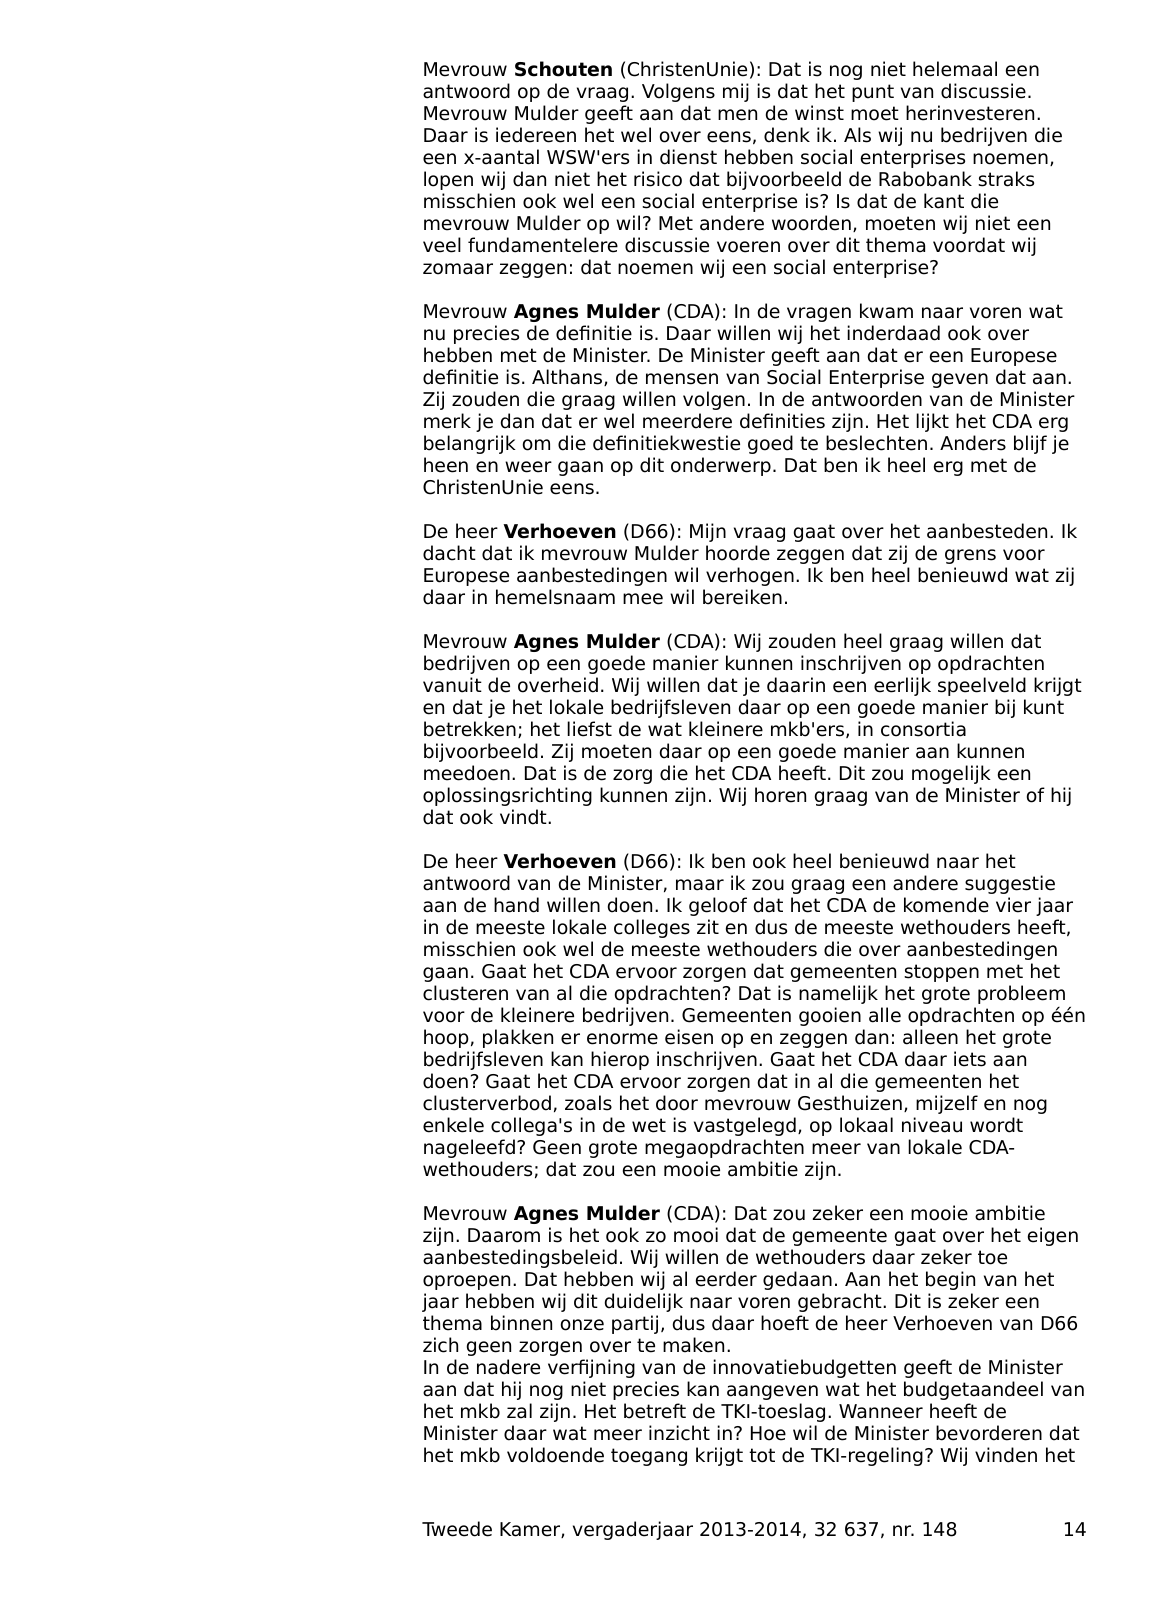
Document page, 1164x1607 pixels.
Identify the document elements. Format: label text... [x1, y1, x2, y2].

text Mevrouw Agnes Mulder (CDA): In de vragen kwam naar voren wat nu precies de definitie is. Daar willen wij het inderdaad ook over hebben met de Minister. De Minister geeft aan dat er een Europese definitie is. Althans, de mensen van Social Enterprise geven dat aan. Zij zouden die graag willen volgen. In de antwoorden van de Minister merk je dan dat er wel meerdere definities zijn. Het lijkt het CDA erg belangrijk om die definitiekwestie goed te beslechten. Anders blijf je heen en weer gaan op dit onderwerp. Dat ben ik heel erg met de ChristenUnie eens. [422, 301, 1087, 499]
text Mevrouw Agnes Mulder (CDA): Wij zouden heel graag willen dat bedrijven op een goede manier kunnen inschrijven op opdrachten vanuit de overheid. Wij willen dat je daarin een eerlijk speelveld krijgt en dat je het lokale bedrijfsleven daar op een goede manier bij kunt betrekken; het liefst de wat kleinere mkb'ers, in consortia bijvoorbeeld. Zij moeten daar op een goede manier aan kunnen meedoen. Dat is de zorg die het CDA heeft. Dit zou mogelijk een oplossingsrichting kunnen zijn. Wij horen graag van de Minister of hij dat ook vindt. [422, 631, 1087, 829]
text In de nadere verfijning van de innovatiebudgetten geeft de Minister aan dat hij nog niet precies kan aangeven wat het budgetaandeel van het mkb zal zijn. Het betreft de TKI-toeslag. Wanneer heeft de Minister daar wat meer inzicht in? Hoe wil de Minister bevorderen dat het mkb voldoende toegang krijgt tot de TKI-regeling? Wij vinden het [422, 1357, 1087, 1467]
text Mevrouw Schouten (ChristenUnie): Dat is nog niet helemaal een antwoord op de vraag. Volgens mij is dat het punt van discussie. Mevrouw Mulder geeft aan dat men de winst moet herinvesteren. Daar is iedereen het wel over eens, denk ik. Als wij nu bedrijven die een x-aantal WSW'ers in dienst hebben social enterprises noemen, lopen wij dan niet het risico dat bijvoorbeeld de Rabobank straks misschien ook wel een social enterprise is? Is dat de kant die mevrouw Mulder op wil? Met andere woorden, moeten wij niet een veel fundamentelere discussie voeren over dit thema voordat wij zomaar zeggen: dat noemen wij een social enterprise? [422, 59, 1087, 279]
text De heer Verhoeven (D66): Mijn vraag gaat over het aanbesteden. Ik dacht dat ik mevrouw Mulder hoorde zeggen dat zij de grens voor Europese aanbestedingen wil verhogen. Ik ben heel benieuwd wat zij daar in hemelsnaam mee wil bereiken. [422, 521, 1087, 609]
text De heer Verhoeven (D66): Ik ben ook heel benieuwd naar het antwoord van de Minister, maar ik zou graag een andere suggestie aan de hand willen doen. Ik geloof dat het CDA de komende vier jaar in de meeste lokale colleges zit en dus de meeste wethouders heeft, misschien ook wel de meeste wethouders die over aanbestedingen gaan. Gaat het CDA ervoor zorgen dat gemeenten stoppen met het clusteren van al die opdrachten? Dat is namelijk het grote probleem voor de kleinere bedrijven. Gemeenten gooien alle opdrachten op één hoop, plakken er enorme eisen op en zeggen dan: alleen het grote bedrijfsleven kan hierop inschrijven. Gaat het CDA daar iets aan doen? Gaat het CDA ervoor zorgen dat in al die gemeenten het clusterverbod, zoals het door mevrouw Gesthuizen, mijzelf en nog enkele collega's in de wet is vastgelegd, op lokaal niveau wordt nageleefd? Geen grote megaopdrachten meer van lokale CDA-wethouders; dat zou een mooie ambitie zijn. [422, 851, 1087, 1181]
text Mevrouw Agnes Mulder (CDA): Dat zou zeker een mooie ambitie zijn. Daarom is het ook zo mooi dat de gemeente gaat over het eigen aanbestedingsbeleid. Wij willen de wethouders daar zeker toe oproepen. Dat hebben wij al eerder gedaan. Aan het begin van het jaar hebben wij dit duidelijk naar voren gebracht. Dit is zeker een thema binnen onze partij, dus daar hoeft de heer Verhoeven van D66 zich geen zorgen over te maken. [422, 1203, 1087, 1357]
